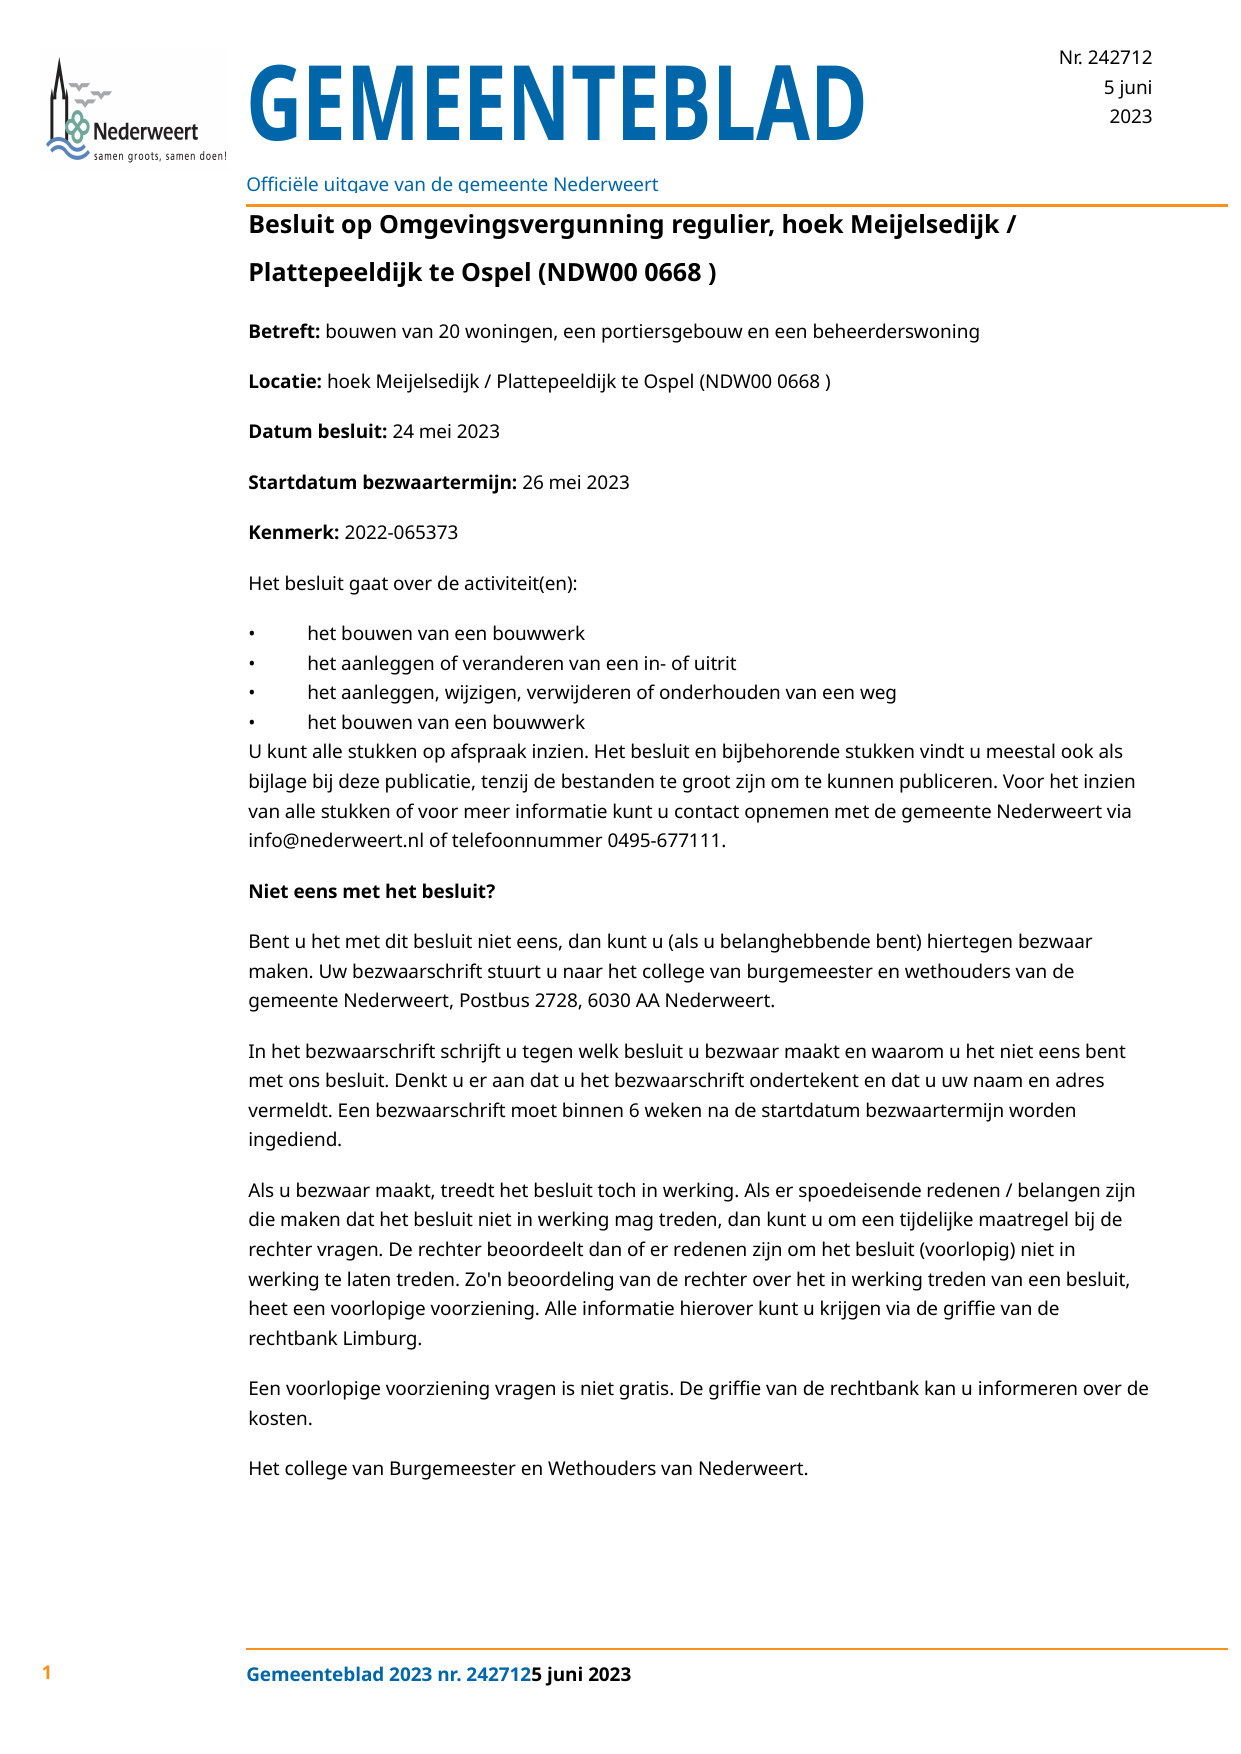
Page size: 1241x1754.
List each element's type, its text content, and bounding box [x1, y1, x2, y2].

list het bouwen van een bouwwerk [248, 709, 1152, 735]
text Een voorlopige voorziening vragen is niet gratis. De griffie van de rechtbank kan u informeren over de kosten. [248, 1375, 1152, 1431]
text Locatie: hoek Meijelsedijk / Plattepeeldijk te Ospel (NDW00 0668 ) [248, 368, 1152, 394]
text Kenmerk: 2022-065373 [248, 519, 1152, 545]
text U kunt alle stukken op afspraak inzien. Het besluit en bijbehorende stukken vindt u meestal ook als bijlage bij deze publicatie, tenzij de bestanden te groot zijn om te kunnen publiceren. Voor het inzien van alle stukken of voor meer informatie kunt u contact opnemen met de gemeente Nederweert via info@nederweert.nl of telefoonnummer 0495-677111. [248, 739, 1152, 853]
text Het college van Burgemeester en Wethouders van Nederweert. [248, 1455, 1152, 1481]
text Het besluit gaat over de activiteit(en): [248, 570, 1152, 596]
text Niet eens met het besluit? [248, 878, 1152, 904]
text Betreft: bouwen van 20 woningen, een portiersgebouw en een beheerderswoning [248, 318, 1152, 344]
list het aanleggen, wijzigen, verwijderen of onderhouden van een weg [248, 679, 1152, 705]
text Besluit op Omgevingsvergunning regulier, hoek Meijelsedijk / Plattepeeldijk te Ospel (NDW00 0668 ) [248, 207, 1152, 288]
text Datum besluit: 24 mei 2023 [248, 419, 1152, 444]
text Startdatum bezwaartermijn: 26 mei 2023 [248, 469, 1152, 495]
text Bent u het met dit besluit niet eens, dan kunt u (als u belanghebbende bent) hiertegen bezwaar maken. Uw bezwaarschrift stuurt u naar het college van burgemeester en wethouders van de gemeente Nederweert, Postbus 2728, 6030 AA Nederweert. [248, 928, 1152, 1013]
text Als u bezwaar maakt, treedt het besluit toch in werking. Als er spoedeisende redenen / belangen zijn die maken dat het besluit niet in werking mag treden, dan kunt u om een tijdelijke maatregel bij de rechter vragen. De rechter beoordeelt dan of er redenen zijn om het besluit (voorlopig) niet in werking te laten treden. Zo'n beoordeling van de rechter over het in werking treden van een besluit, heet een voorlopige voorziening. Alle informatie hierover kunt u krijgen via de griffie van de rechtbank Limburg. [248, 1177, 1152, 1351]
list het aanleggen of veranderen van een in- of uitrit [248, 650, 1152, 676]
list het bouwen van een bouwwerk [248, 620, 1152, 646]
text In het bezwaarschrift schrijft u tegen welk besluit u bezwaar maakt en waarom u het niet eens bent met ons besluit. Denkt u er aan dat u het bezwaarschrift ondertekent en dat u uw naam en adres vermeldt. Een bezwaarschrift moet binnen 6 weken na de startdatum bezwaartermijn worden ingediend. [248, 1038, 1152, 1152]
picture [41, 47, 231, 172]
